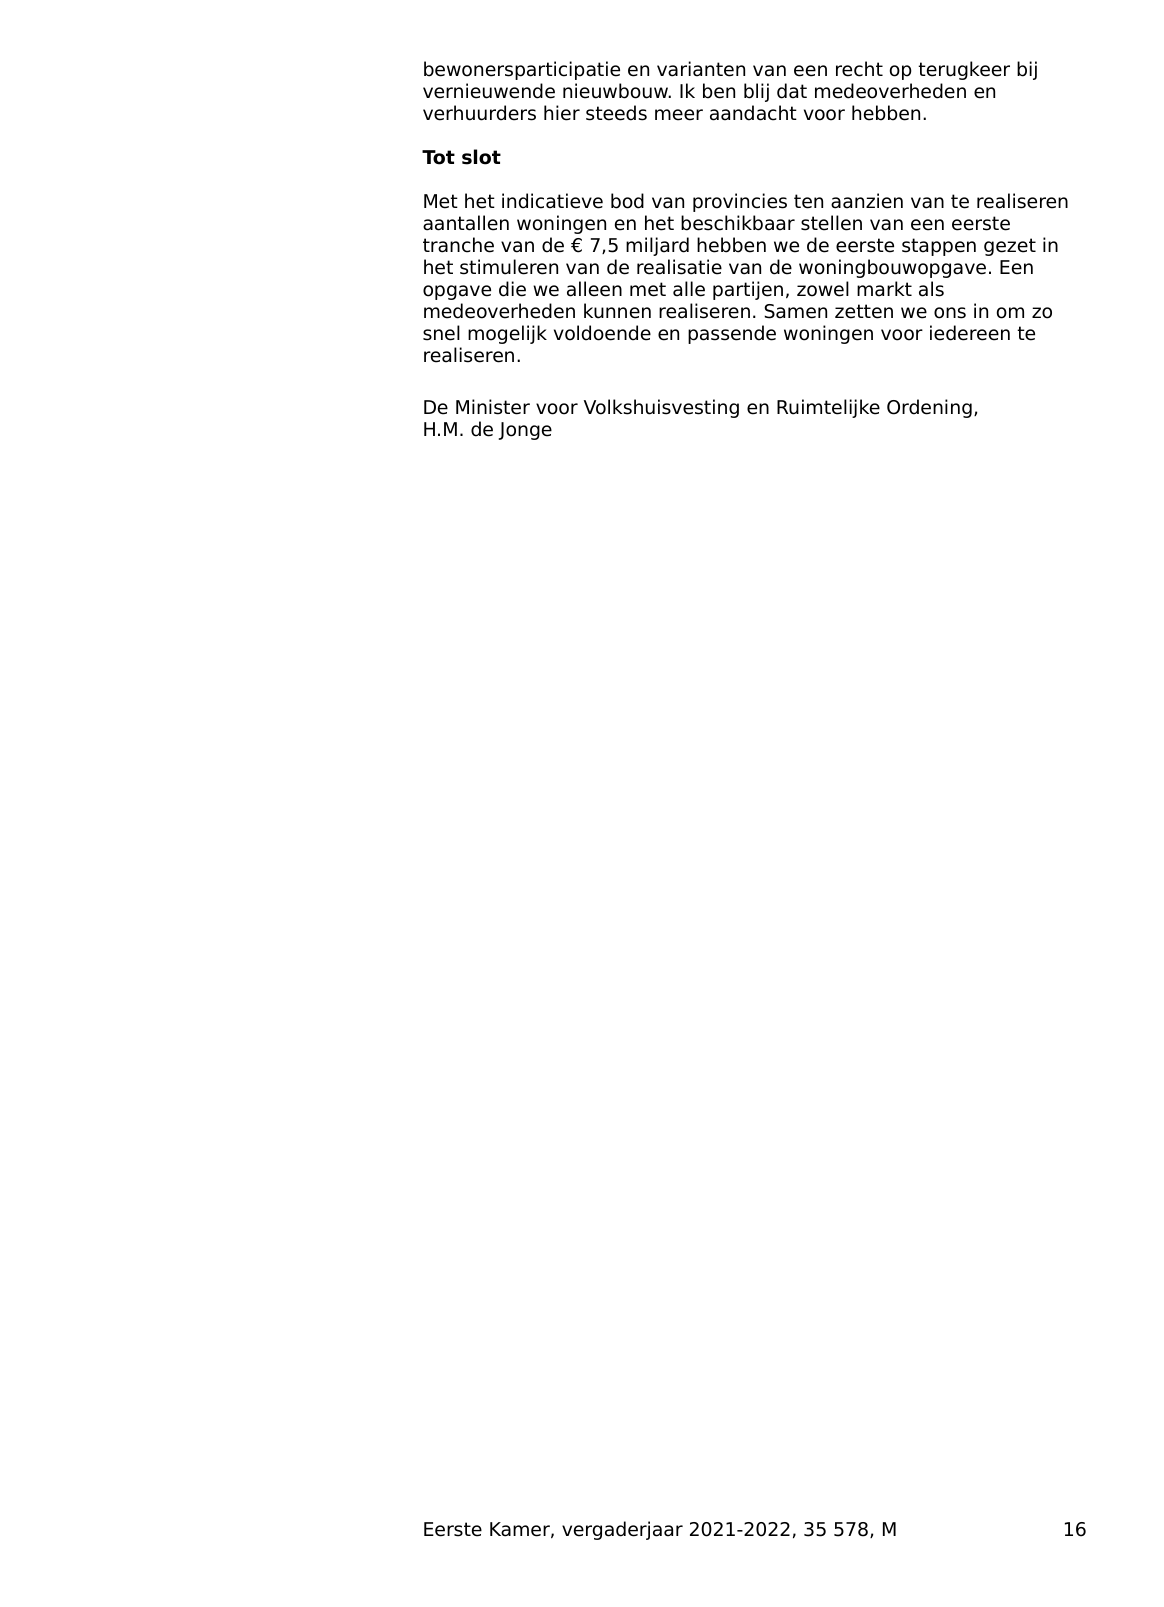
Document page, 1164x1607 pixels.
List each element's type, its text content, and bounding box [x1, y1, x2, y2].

text bewonersparticipatie en varianten van een recht op terugkeer bij vernieuwende nieuwbouw. Ik ben blij dat medeoverheden en verhuurders hier steeds meer aandacht voor hebben. [422, 59, 1087, 125]
text Met het indicatieve bod van provincies ten aanzien van te realiseren aantallen woningen en het beschikbaar stellen van een eerste tranche van de € 7,5 miljard hebben we de eerste stappen gezet in het stimuleren van de realisatie van de woningbouwopgave. Een opgave die we alleen met alle partijen, zowel markt als medeoverheden kunnen realiseren. Samen zetten we ons in om zo snel mogelijk voldoende en passende woningen voor iedereen te realiseren. [422, 191, 1087, 367]
text De Minister voor Volkshuisvesting en Ruimtelijke Ordening, H.M. de Jonge [422, 397, 1087, 441]
subtitle Tot slot [422, 147, 1087, 169]
